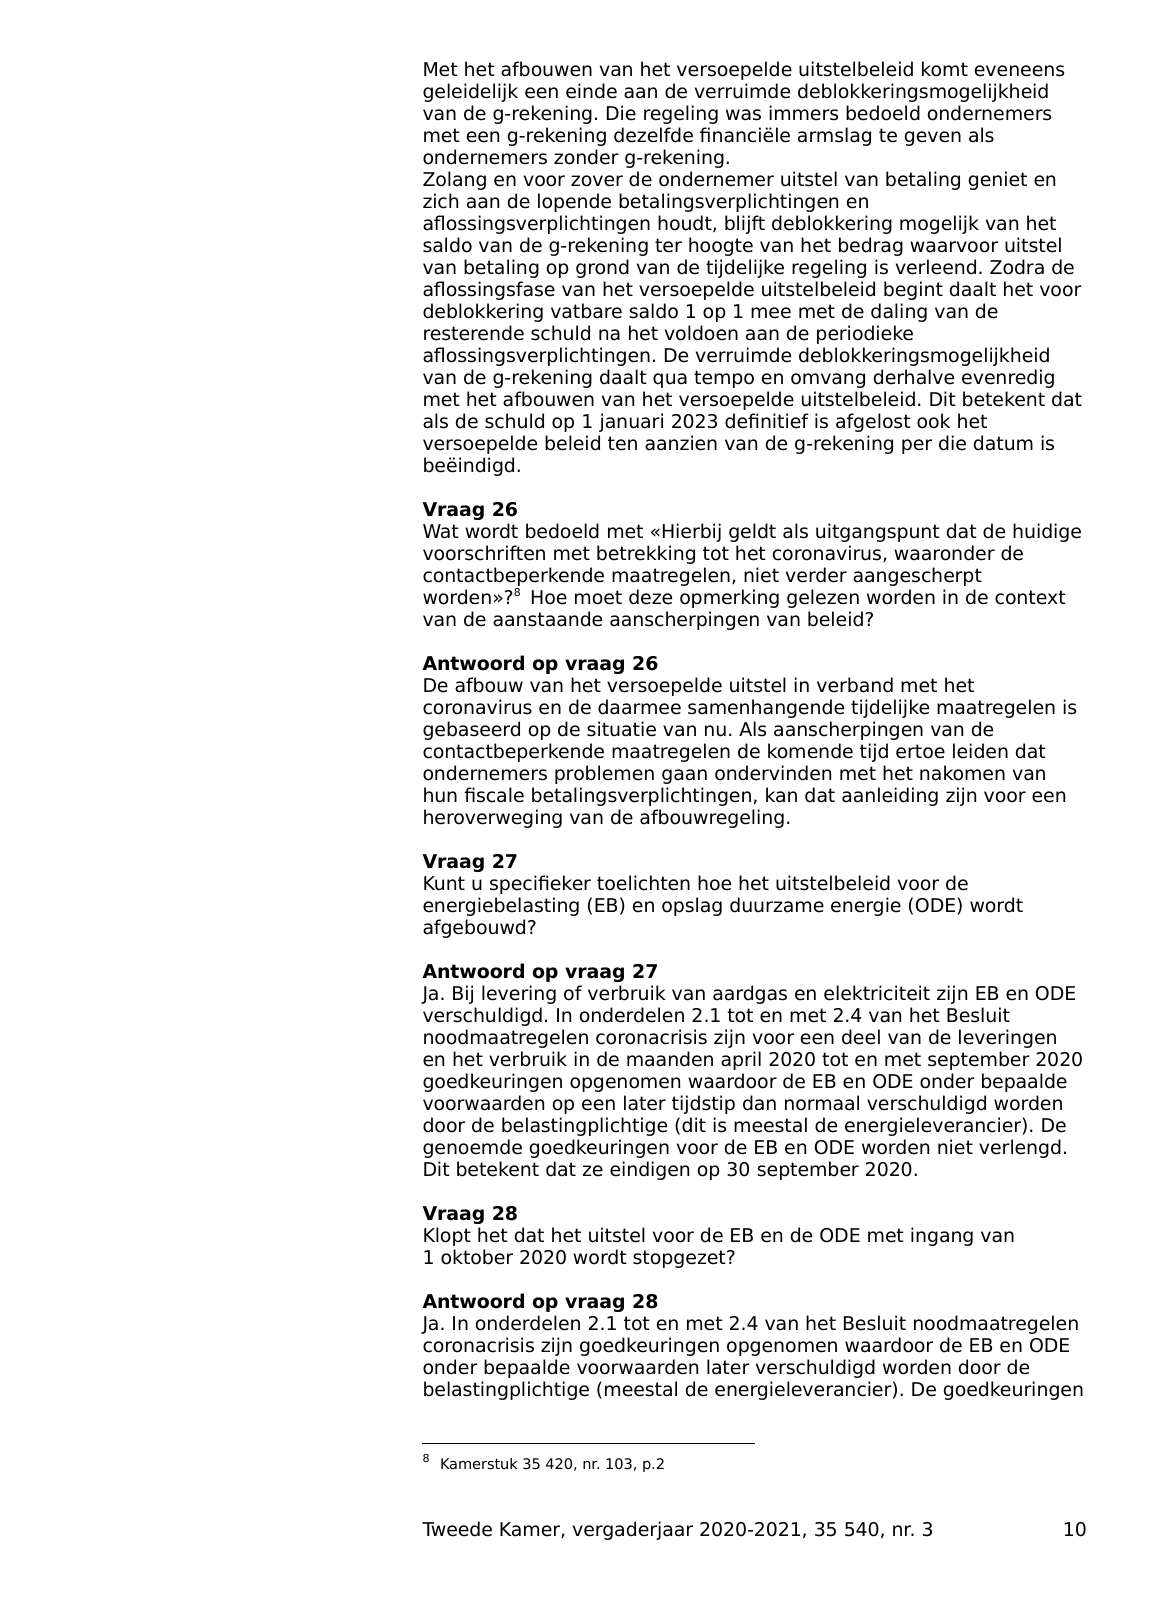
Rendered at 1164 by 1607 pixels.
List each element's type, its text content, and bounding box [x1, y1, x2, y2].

text Antwoord op vraag 26 [422, 653, 1087, 675]
text Zolang en voor zover de ondernemer uitstel van betaling geniet en zich aan de lopende betalingsverplichtingen en aflossingsverplichtingen houdt, blijft deblokkering mogelijk van het saldo van de g-rekening ter hoogte van het bedrag waarvoor uitstel van betaling op grond van de tijdelijke regeling is verleend. Zodra de aflossingsfase van het versoepelde uitstelbeleid begint daalt het voor deblokkering vatbare saldo 1 op 1 mee met de daling van de resterende schuld na het voldoen aan de periodieke aflossingsverplichtingen. De verruimde deblokkeringsmogelijkheid van de g-rekening daalt qua tempo en omvang derhalve evenredig met het afbouwen van het versoepelde uitstelbeleid. Dit betekent dat als de schuld op 1 januari 2023 definitief is afgelost ook het versoepelde beleid ten aanzien van de g-rekening per die datum is beëindigd. [422, 169, 1087, 477]
text Kunt u specifieker toelichten hoe het uitstelbeleid voor de energiebelasting (EB) en opslag duurzame energie (ODE) wordt afgebouwd? [422, 873, 1087, 939]
text Vraag 26 [422, 499, 1087, 521]
text Antwoord op vraag 28 [422, 1291, 1087, 1313]
text Kamerstuk 35 420, nr. 103, p.2 [422, 1452, 1087, 1474]
text Met het afbouwen van het versoepelde uitstelbeleid komt eveneens geleidelijk een einde aan de verruimde deblokkeringsmogelijkheid van de g-rekening. Die regeling was immers bedoeld ondernemers met een g-rekening dezelfde financiële armslag te geven als ondernemers zonder g-rekening. [422, 59, 1087, 169]
text Ja. In onderdelen 2.1 tot en met 2.4 van het Besluit noodmaatregelen coronacrisis zijn goedkeuringen opgenomen waardoor de EB en ODE onder bepaalde voorwaarden later verschuldigd worden door de belastingplichtige (meestal de energieleverancier). De goedkeuringen [422, 1313, 1087, 1401]
text Ja. Bij levering of verbruik van aardgas en elektriciteit zijn EB en ODE verschuldigd. In onderdelen 2.1 tot en met 2.4 van het Besluit noodmaatregelen coronacrisis zijn voor een deel van de leveringen en het verbruik in de maanden april 2020 tot en met september 2020 goedkeuringen opgenomen waardoor de EB en ODE onder bepaalde voorwaarden op een later tijdstip dan normaal verschuldigd worden door de belastingplichtige (dit is meestal de energieleverancier). De genoemde goedkeuringen voor de EB en ODE worden niet verlengd. Dit betekent dat ze eindigen op 30 september 2020. [422, 983, 1087, 1181]
text Antwoord op vraag 27 [422, 961, 1087, 983]
text Vraag 28 [422, 1203, 1087, 1225]
text Wat wordt bedoeld met «Hierbij geldt als uitgangspunt dat de huidige voorschriften met betrekking tot het coronavirus, waaronder de contactbeperkende maatregelen, niet verder aangescherpt worden»? Hoe moet deze opmerking gelezen worden in de context van de aanstaande aanscherpingen van beleid? [422, 521, 1087, 631]
text De afbouw van het versoepelde uitstel in verband met het coronavirus en de daarmee samenhangende tijdelijke maatregelen is gebaseerd op de situatie van nu. Als aanscherpingen van de contactbeperkende maatregelen de komende tijd ertoe leiden dat ondernemers problemen gaan ondervinden met het nakomen van hun fiscale betalingsverplichtingen, kan dat aanleiding zijn voor een heroverweging van de afbouwregeling. [422, 675, 1087, 829]
text Klopt het dat het uitstel voor de EB en de ODE met ingang van 1 oktober 2020 wordt stopgezet? [422, 1225, 1087, 1269]
text Vraag 27 [422, 851, 1087, 873]
